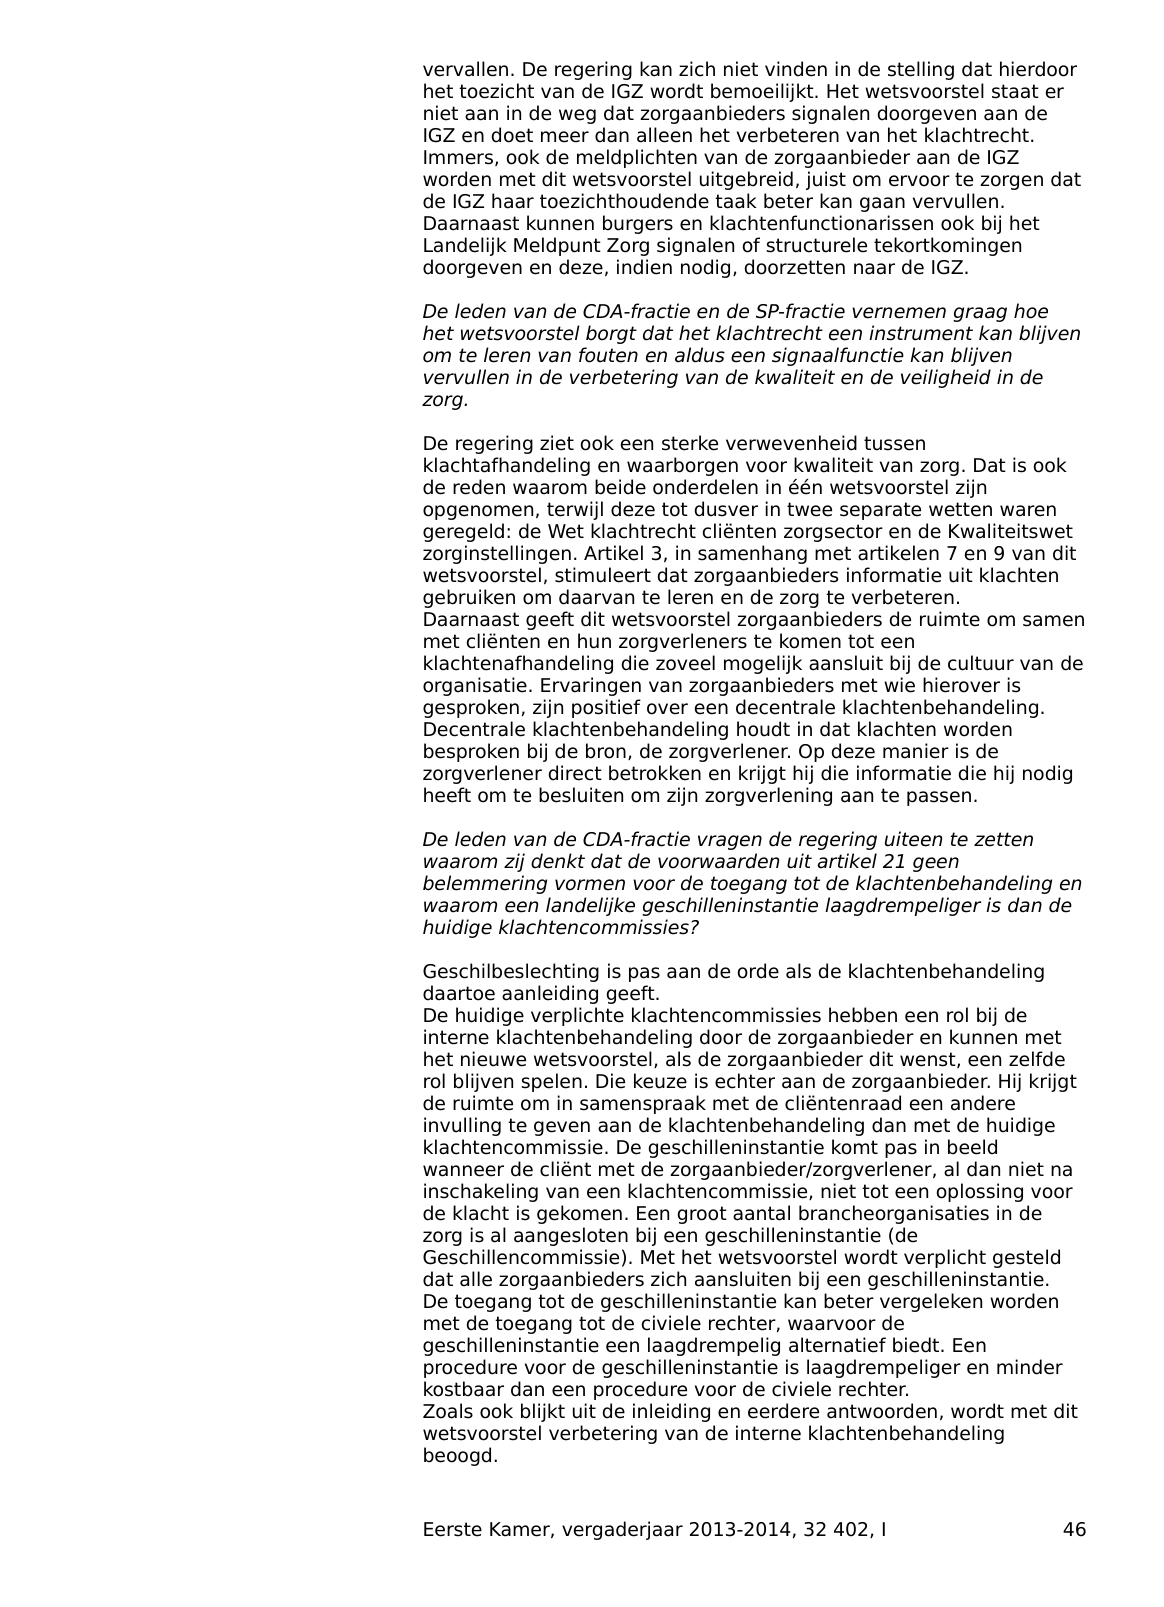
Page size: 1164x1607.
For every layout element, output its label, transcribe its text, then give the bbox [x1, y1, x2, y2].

text vervallen. De regering kan zich niet vinden in de stelling dat hierdoor het toezicht van de IGZ wordt bemoeilijkt. Het wetsvoorstel staat er niet aan in de weg dat zorgaanbieders signalen doorgeven aan de IGZ en doet meer dan alleen het verbeteren van het klachtrecht. Immers, ook de meldplichten van de zorgaanbieder aan de IGZ worden met dit wetsvoorstel uitgebreid, juist om ervoor te zorgen dat de IGZ haar toezichthoudende taak beter kan gaan vervullen. Daarnaast kunnen burgers en klachtenfunctionarissen ook bij het Landelijk Meldpunt Zorg signalen of structurele tekortkomingen doorgeven en deze, indien nodig, doorzetten naar de IGZ. [422, 59, 1087, 279]
text Zoals ook blijkt uit de inleiding en eerdere antwoorden, wordt met dit wetsvoorstel verbetering van de interne klachtenbehandeling beoogd. [422, 1401, 1087, 1467]
text De leden van de CDA-fractie en de SP-fractie vernemen graag hoe het wetsvoorstel borgt dat het klachtrecht een instrument kan blijven om te leren van fouten en aldus een signaalfunctie kan blijven vervullen in de verbetering van de kwaliteit en de veiligheid in de zorg. [422, 301, 1087, 411]
text De huidige verplichte klachtencommissies hebben een rol bij de interne klachtenbehandeling door de zorgaanbieder en kunnen met het nieuwe wetsvoorstel, als de zorgaanbieder dit wenst, een zelfde rol blijven spelen. Die keuze is echter aan de zorgaanbieder. Hij krijgt de ruimte om in samenspraak met de cliëntenraad een andere invulling te geven aan de klachtenbehandeling dan met de huidige klachtencommissie. De geschilleninstantie komt pas in beeld wanneer de cliënt met de zorgaanbieder/zorgverlener, al dan niet na inschakeling van een klachtencommissie, niet tot een oplossing voor de klacht is gekomen. Een groot aantal brancheorganisaties in de zorg is al aangesloten bij een geschilleninstantie (de Geschillencommissie). Met het wetsvoorstel wordt verplicht gesteld dat alle zorgaanbieders zich aansluiten bij een geschilleninstantie. [422, 1005, 1087, 1291]
text De regering ziet ook een sterke verwevenheid tussen klachtafhandeling en waarborgen voor kwaliteit van zorg. Dat is ook de reden waarom beide onderdelen in één wetsvoorstel zijn opgenomen, terwijl deze tot dusver in twee separate wetten waren geregeld: de Wet klachtrecht cliënten zorgsector en de Kwaliteitswet zorginstellingen. Artikel 3, in samenhang met artikelen 7 en 9 van dit wetsvoorstel, stimuleert dat zorgaanbieders informatie uit klachten gebruiken om daarvan te leren en de zorg te verbeteren. [422, 433, 1087, 609]
text De leden van de CDA-fractie vragen de regering uiteen te zetten waarom zij denkt dat de voorwaarden uit artikel 21 geen belemmering vormen voor de toegang tot de klachtenbehandeling en waarom een landelijke geschilleninstantie laagdrempeliger is dan de huidige klachtencommissies? [422, 829, 1087, 939]
text Geschilbeslechting is pas aan de orde als de klachtenbehandeling daartoe aanleiding geeft. [422, 961, 1087, 1005]
text Daarnaast geeft dit wetsvoorstel zorgaanbieders de ruimte om samen met cliënten en hun zorgverleners te komen tot een klachtenafhandeling die zoveel mogelijk aansluit bij de cultuur van de organisatie. Ervaringen van zorgaanbieders met wie hierover is gesproken, zijn positief over een decentrale klachtenbehandeling. Decentrale klachtenbehandeling houdt in dat klachten worden besproken bij de bron, de zorgverlener. Op deze manier is de zorgverlener direct betrokken en krijgt hij die informatie die hij nodig heeft om te besluiten om zijn zorgverlening aan te passen. [422, 609, 1087, 807]
text De toegang tot de geschilleninstantie kan beter vergeleken worden met de toegang tot de civiele rechter, waarvoor de geschilleninstantie een laagdrempelig alternatief biedt. Een procedure voor de geschilleninstantie is laagdrempeliger en minder kostbaar dan een procedure voor de civiele rechter. [422, 1291, 1087, 1401]
